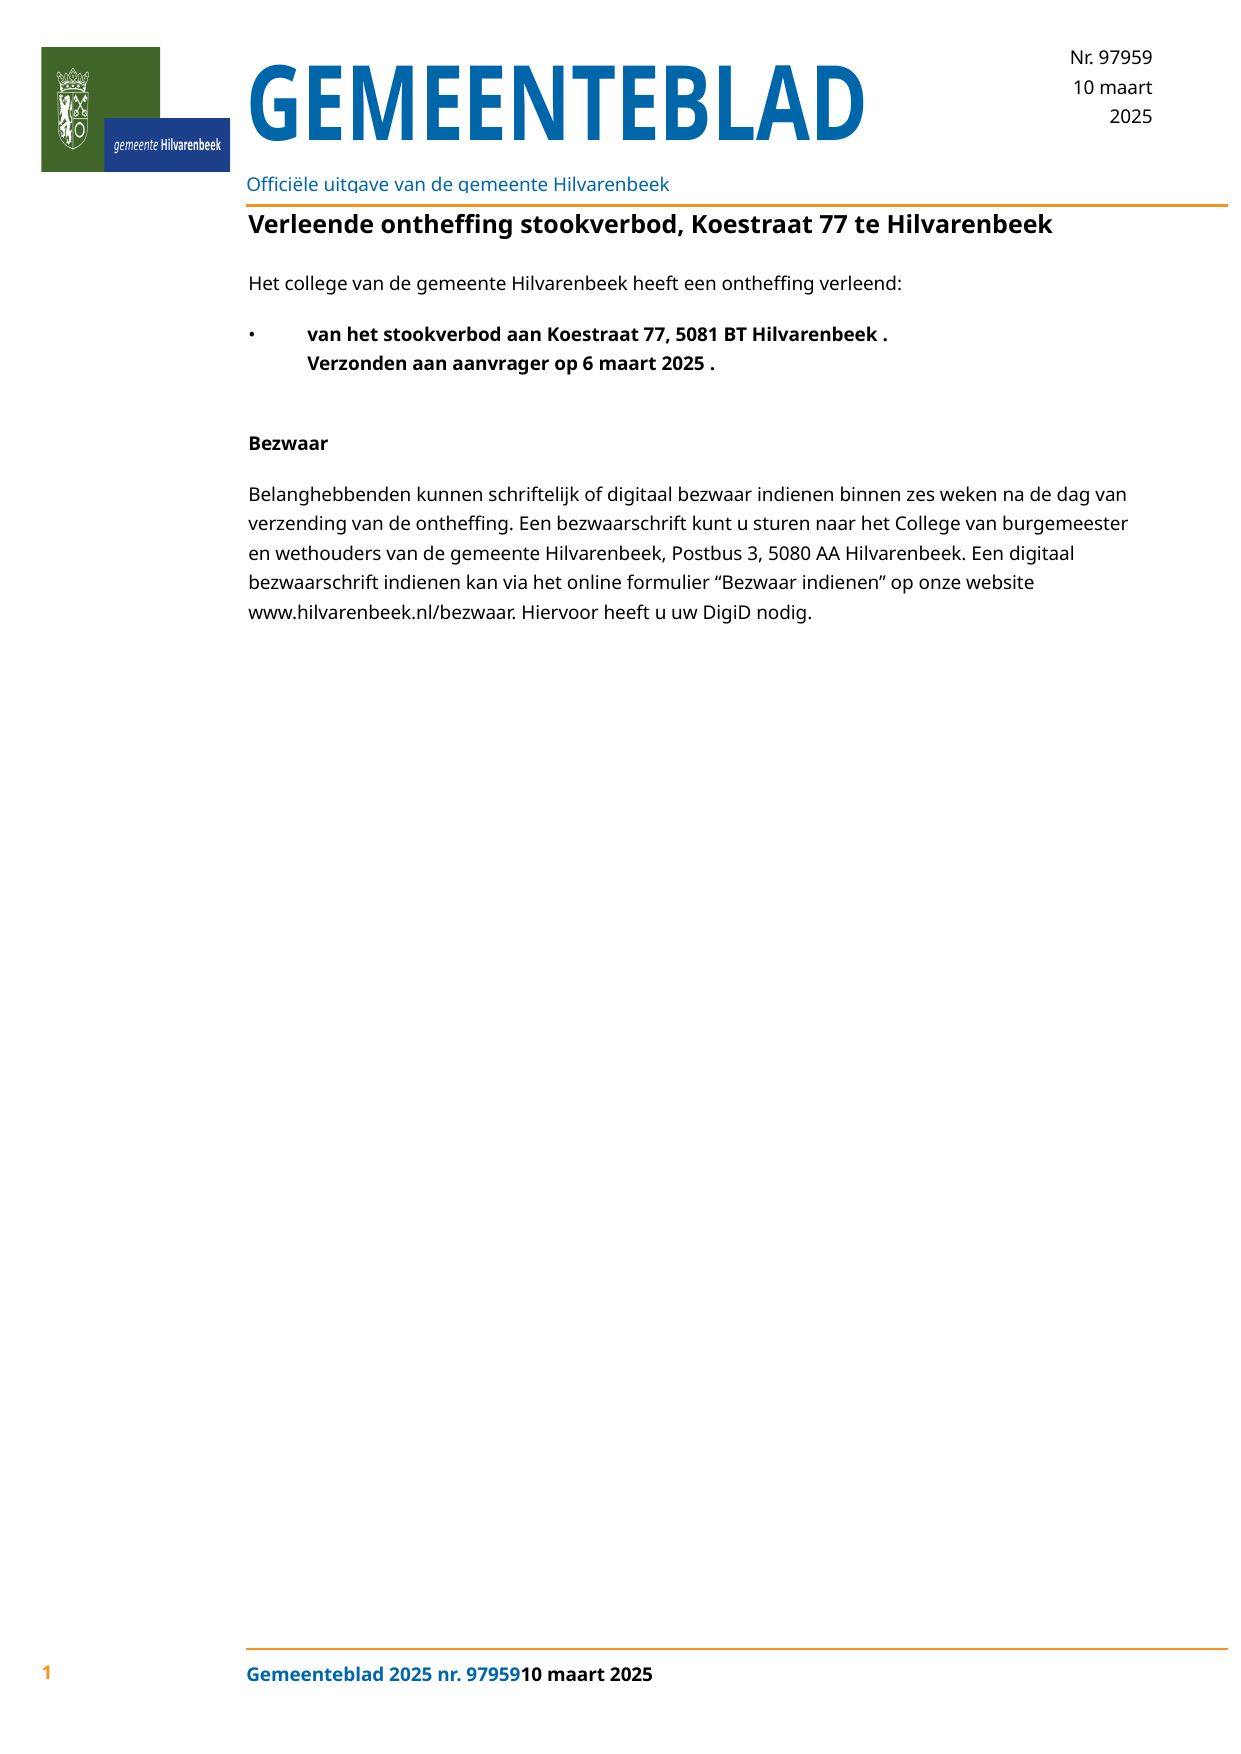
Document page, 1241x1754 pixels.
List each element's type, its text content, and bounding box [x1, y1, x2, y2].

text Het college van de gemeente Hilvarenbeek heeft een ontheffing verleend: [248, 270, 1152, 296]
text Belanghebbenden kunnen schriftelijk of digitaal bezwaar indienen binnen zes weken na de dag van verzending van de ontheffing. Een bezwaarschrift kunt u sturen naar het College van burgemeester en wethouders van de gemeente Hilvarenbeek, Postbus 3, 5080 AA Hilvarenbeek. Een digitaal bezwaarschrift indienen kan via het online formulier “Bezwaar indienen” op onze website www.hilvarenbeek.nl/bezwaar. Hiervoor heeft u uw DigiD nodig. [248, 481, 1152, 625]
text Bezwaar [248, 430, 1152, 456]
text Verleende ontheffing stookverbod, Koestraat 77 te Hilvarenbeek [248, 207, 1152, 241]
list van het stookverbod aan Koestraat 77, 5081 BT Hilvarenbeek . [248, 321, 1152, 346]
list Verzonden aan aanvrager op 6 maart 2025 . [248, 350, 1152, 376]
picture [41, 47, 231, 172]
